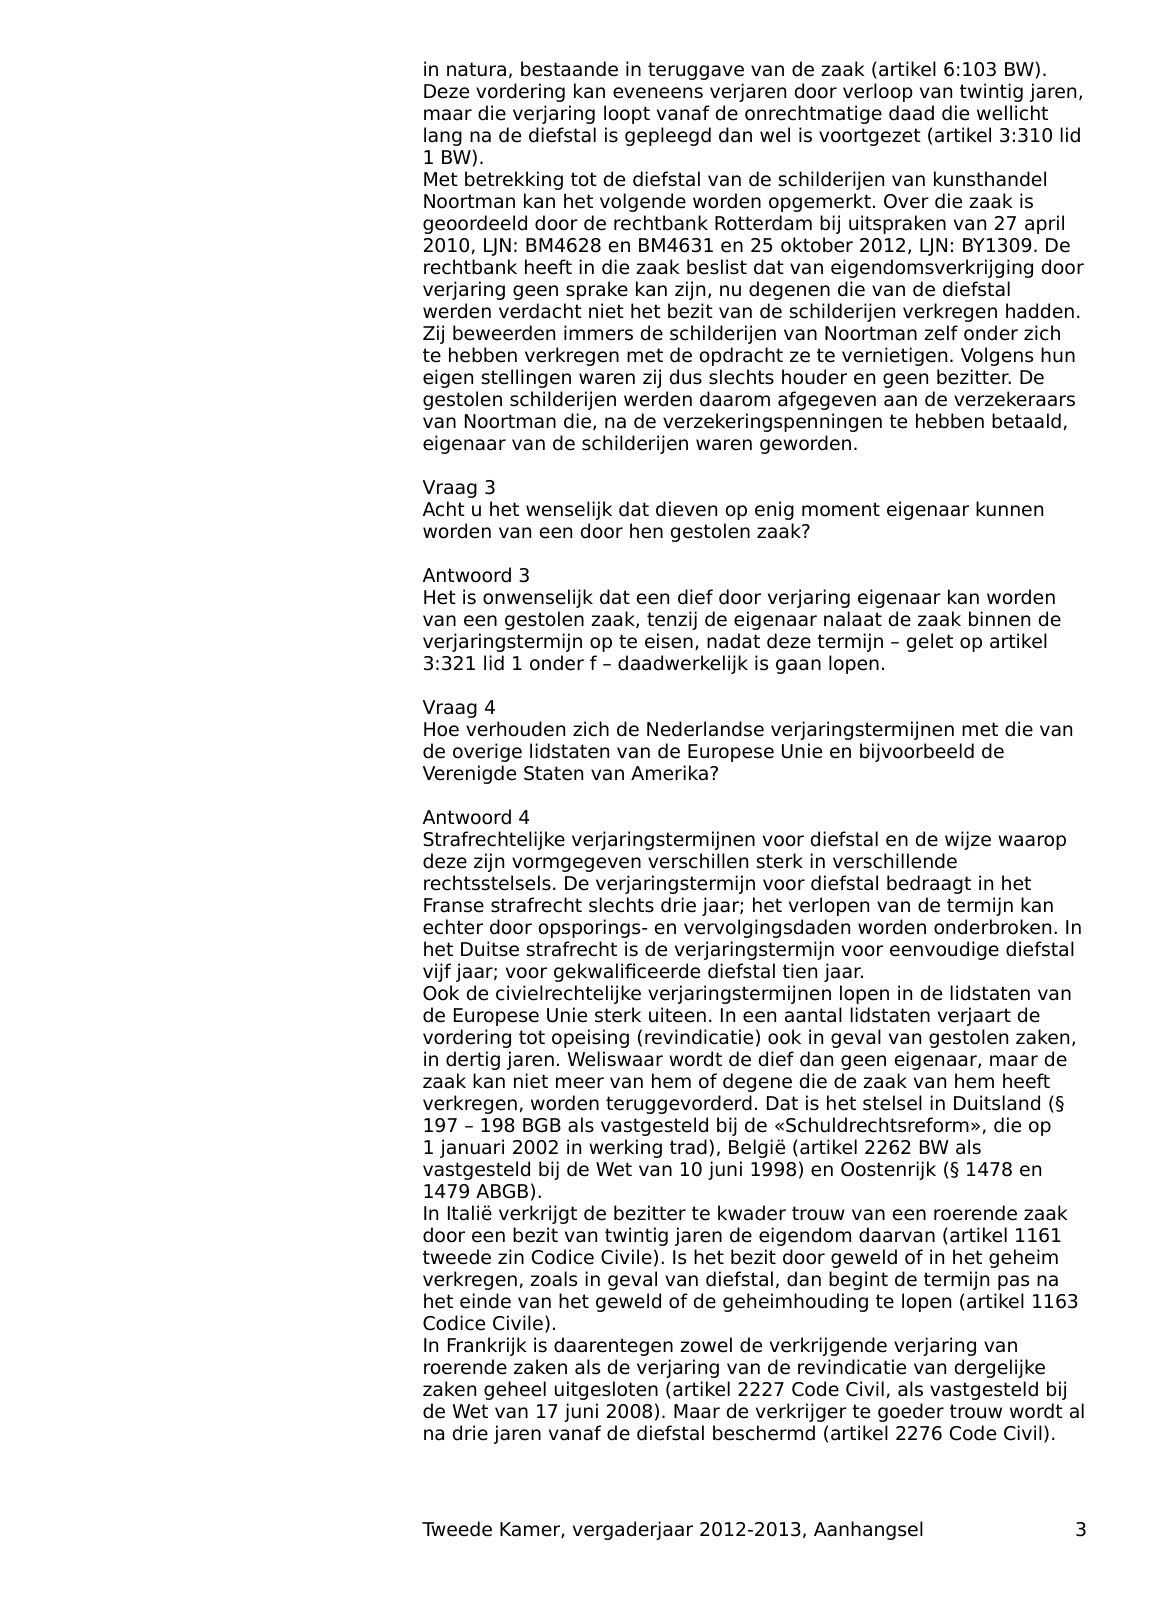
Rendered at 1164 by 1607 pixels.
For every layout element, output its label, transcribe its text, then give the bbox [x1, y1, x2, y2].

text Strafrechtelijke verjaringstermijnen voor diefstal en de wijze waarop deze zijn vormgegeven verschillen sterk in verschillende rechtsstelsels. De verjaringstermijn voor diefstal bedraagt in het Franse strafrecht slechts drie jaar; het verlopen van de termijn kan echter door opsporings- en vervolgingsdaden worden onderbroken. In het Duitse strafrecht is de verjaringstermijn voor eenvoudige diefstal vijf jaar; voor gekwalificeerde diefstal tien jaar. [422, 829, 1087, 983]
text In Frankrijk is daarentegen zowel de verkrijgende verjaring van roerende zaken als de verjaring van de revindicatie van dergelijke zaken geheel uitgesloten (artikel 2227 Code Civil, als vastgesteld bij de Wet van 17 juni 2008). Maar de verkrijger te goeder trouw wordt al na drie jaren vanaf de diefstal beschermd (artikel 2276 Code Civil). [422, 1335, 1087, 1444]
text Acht u het wenselijk dat dieven op enig moment eigenaar kunnen worden van een door hen gestolen zaak? [422, 499, 1087, 543]
text Het is onwenselijk dat een dief door verjaring eigenaar kan worden van een gestolen zaak, tenzij de eigenaar nalaat de zaak binnen de verjaringstermijn op te eisen, nadat deze termijn – gelet op artikel 3:321 lid 1 onder f – daadwerkelijk is gaan lopen. [422, 587, 1087, 675]
text Vraag 4 [422, 697, 1087, 719]
text Antwoord 3 [422, 565, 1087, 587]
text in natura, bestaande in teruggave van de zaak (artikel 6:103 BW). Deze vordering kan eveneens verjaren door verloop van twintig jaren, maar die verjaring loopt vanaf de onrechtmatige daad die wellicht lang na de diefstal is gepleegd dan wel is voortgezet (artikel 3:310 lid 1 BW). [422, 59, 1087, 169]
text In Italië verkrijgt de bezitter te kwader trouw van een roerende zaak door een bezit van twintig jaren de eigendom daarvan (artikel 1161 tweede zin Codice Civile). Is het bezit door geweld of in het geheim verkregen, zoals in geval van diefstal, dan begint de termijn pas na het einde van het geweld of de geheimhouding te lopen (artikel 1163 Codice Civile). [422, 1203, 1087, 1335]
text Vraag 3 [422, 477, 1087, 499]
text Ook de civielrechtelijke verjaringstermijnen lopen in de lidstaten van de Europese Unie sterk uiteen. In een aantal lidstaten verjaart de vordering tot opeising (revindicatie) ook in geval van gestolen zaken, in dertig jaren. Weliswaar wordt de dief dan geen eigenaar, maar de zaak kan niet meer van hem of degene die de zaak van hem heeft verkregen, worden teruggevorderd. Dat is het stelsel in Duitsland (§ 197 – 198 BGB als vastgesteld bij de «Schuldrechtsreform», die op 1 januari 2002 in werking trad), België (artikel 2262 BW als vastgesteld bij de Wet van 10 juni 1998) en Oostenrijk (§ 1478 en 1479 ABGB). [422, 983, 1087, 1203]
text Antwoord 4 [422, 807, 1087, 829]
text Hoe verhouden zich de Nederlandse verjaringstermijnen met die van de overige lidstaten van de Europese Unie en bijvoorbeeld de Verenigde Staten van Amerika? [422, 719, 1087, 785]
text Met betrekking tot de diefstal van de schilderijen van kunsthandel Noortman kan het volgende worden opgemerkt. Over die zaak is geoordeeld door de rechtbank Rotterdam bij uitspraken van 27 april 2010, LJN: BM4628 en BM4631 en 25 oktober 2012, LJN: BY1309. De rechtbank heeft in die zaak beslist dat van eigendomsverkrijging door verjaring geen sprake kan zijn, nu degenen die van de diefstal werden verdacht niet het bezit van de schilderijen verkregen hadden. Zij beweerden immers de schilderijen van Noortman zelf onder zich te hebben verkregen met de opdracht ze te vernietigen. Volgens hun eigen stellingen waren zij dus slechts houder en geen bezitter. De gestolen schilderijen werden daarom afgegeven aan de verzekeraars van Noortman die, na de verzekeringspenningen te hebben betaald, eigenaar van de schilderijen waren geworden. [422, 169, 1087, 455]
